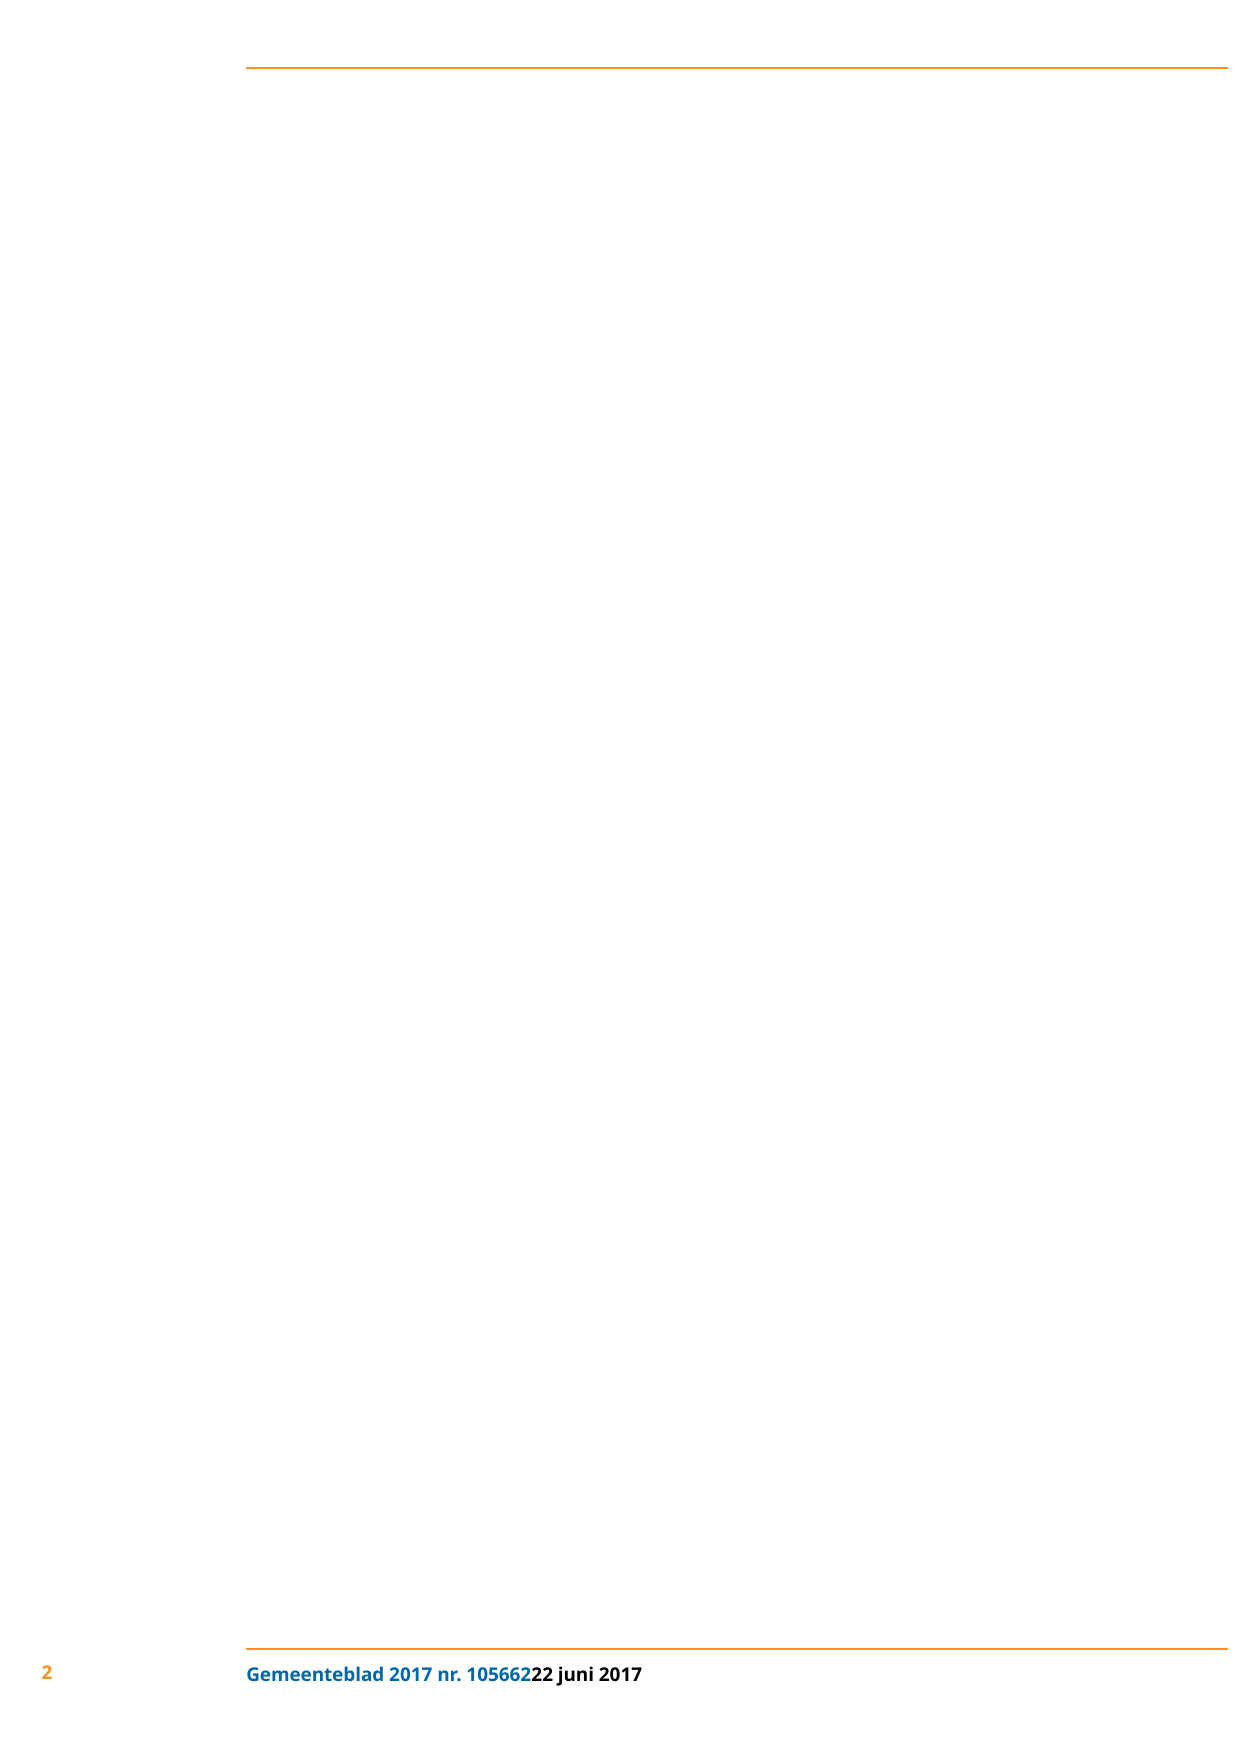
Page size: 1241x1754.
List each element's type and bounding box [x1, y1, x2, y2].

picture [41, 47, 231, 172]
